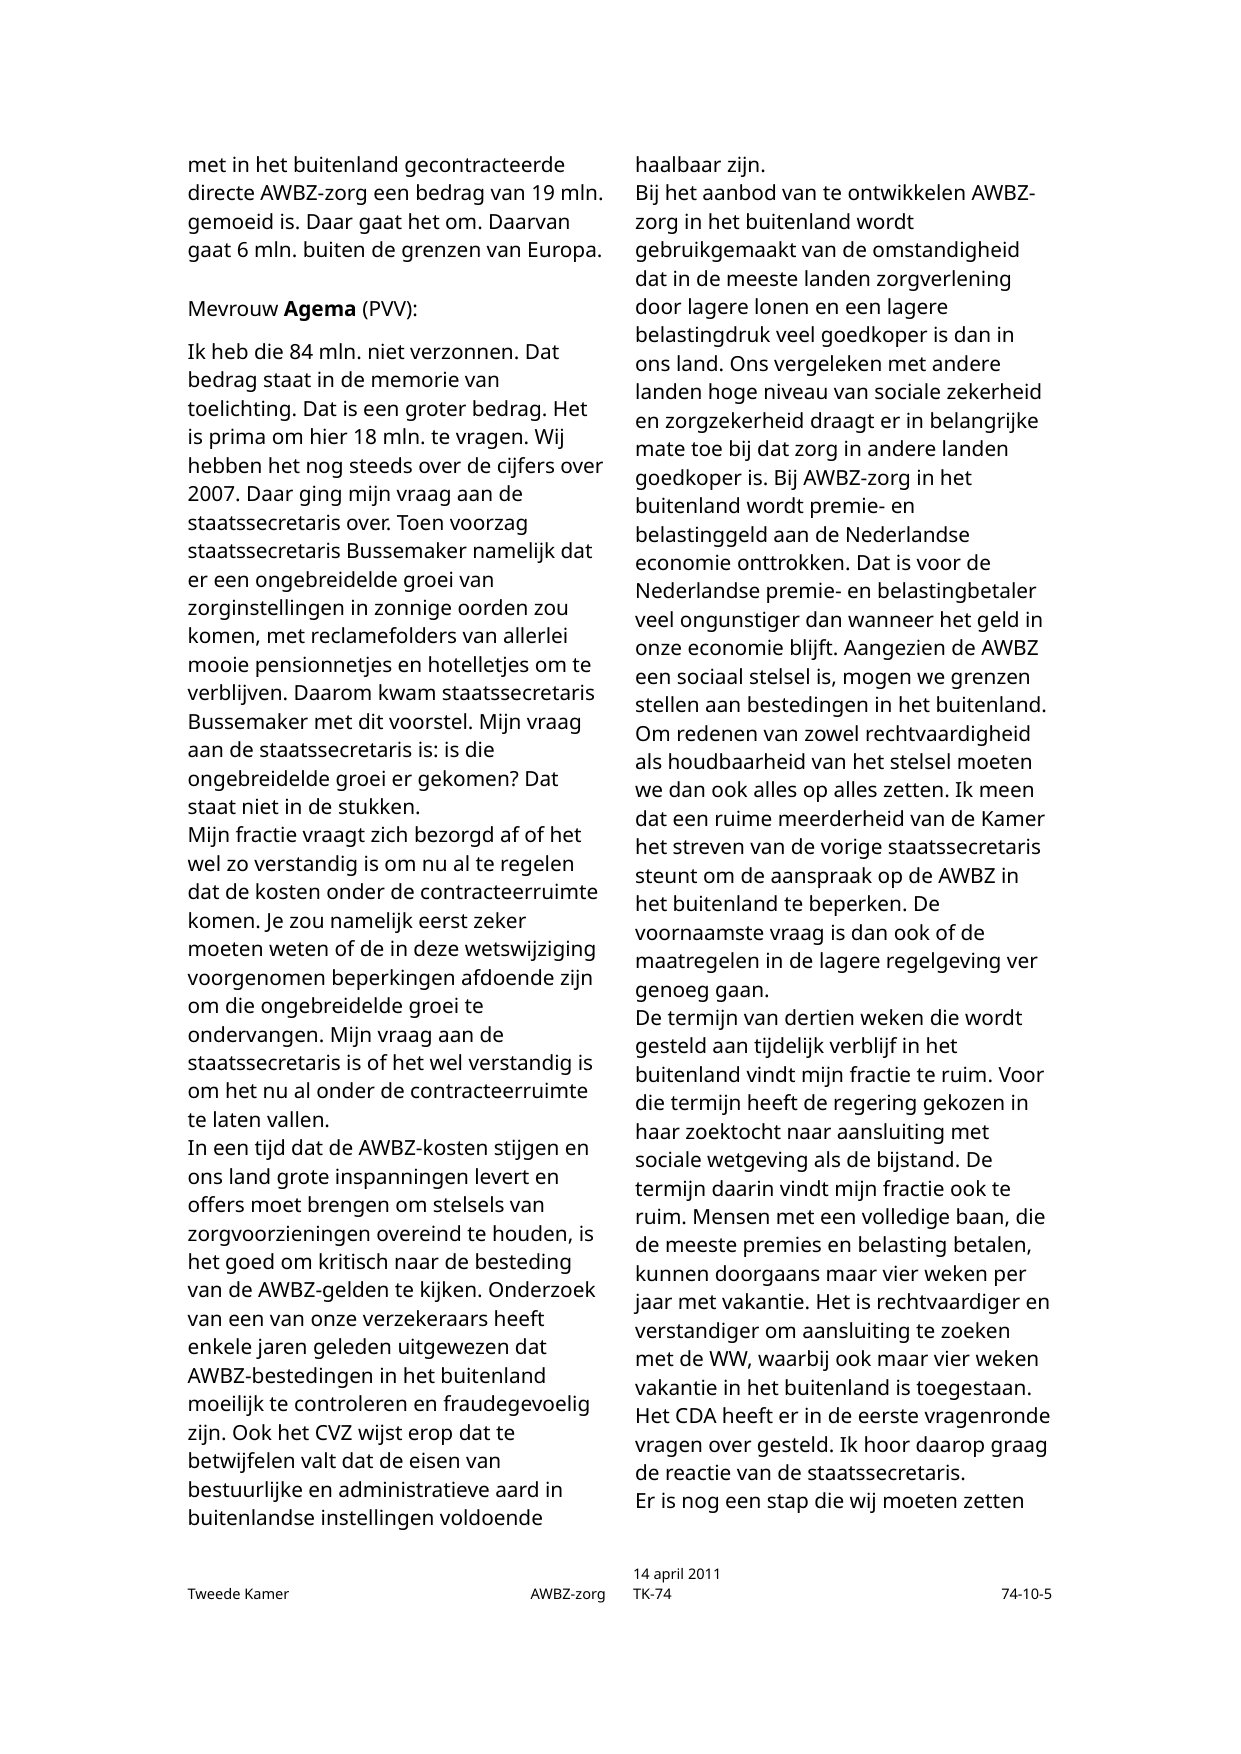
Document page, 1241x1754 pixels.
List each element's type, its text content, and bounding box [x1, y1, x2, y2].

text met in het buitenland gecontracteerde directe AWBZ-zorg een bedrag van 19 mln. gemoeid is. Daar gaat het om. Daarvan gaat 6 mln. buiten de grenzen van Europa. [187, 150, 605, 264]
text Mevrouw Agema (PVV): [187, 294, 605, 322]
text De termijn van dertien weken die wordt gesteld aan tijdelijk verblijf in het buitenland vindt mijn fractie te ruim. Voor die termijn heeft de regering gekozen in haar zoektocht naar aansluiting met sociale wetgeving als de bijstand. De termijn daarin vindt mijn fractie ook te ruim. Mensen met een volledige baan, die de meeste premies en belasting betalen, kunnen doorgaans maar vier weken per jaar met vakantie. Het is rechtvaardiger en verstandiger om aansluiting te zoeken met de WW, waarbij ook maar vier weken vakantie in het buitenland is toegestaan. Het CDA heeft er in de eerste vragenronde vragen over gesteld. Ik hoor daarop graag de reactie van de staatssecretaris. [635, 1003, 1053, 1487]
text Bij het aanbod van te ontwikkelen AWBZ-zorg in het buitenland wordt gebruikgemaakt van de omstandigheid dat in de meeste landen zorgverlening door lagere lonen en een lagere belastingdruk veel goedkoper is dan in ons land. Ons vergeleken met andere landen hoge niveau van sociale zekerheid en zorgzekerheid draagt er in belangrijke mate toe bij dat zorg in andere landen goedkoper is. Bij AWBZ-zorg in het buitenland wordt premie- en belastinggeld aan de Nederlandse economie onttrokken. Dat is voor de Nederlandse premie- en belastingbetaler veel ongunstiger dan wanneer het geld in onze economie blijft. Aangezien de AWBZ een sociaal stelsel is, mogen we grenzen stellen aan bestedingen in het buitenland. Om redenen van zowel rechtvaardigheid als houdbaarheid van het stelsel moeten we dan ook alles op alles zetten. Ik meen dat een ruime meerderheid van de Kamer het streven van de vorige staatssecretaris steunt om de aanspraak op de AWBZ in het buitenland te beperken. De voornaamste vraag is dan ook of de maatregelen in de lagere regelgeving ver genoeg gaan. [635, 178, 1053, 1003]
text Ik heb die 84 mln. niet verzonnen. Dat bedrag staat in de memorie van toelichting. Dat is een groter bedrag. Het is prima om hier 18 mln. te vragen. Wij hebben het nog steeds over de cijfers over 2007. Daar ging mijn vraag aan de staatssecretaris over. Toen voorzag staatssecretaris Bussemaker namelijk dat er een ongebreidelde groei van zorginstellingen in zonnige oorden zou komen, met reclamefolders van allerlei mooie pensionnetjes en hotelletjes om te verblijven. Daarom kwam staatssecretaris Bussemaker met dit voorstel. Mijn vraag aan de staatssecretaris is: is die ongebreidelde groei er gekomen? Dat staat niet in de stukken. [187, 337, 605, 821]
text In een tijd dat de AWBZ-kosten stijgen en ons land grote inspanningen levert en offers moet brengen om stelsels van zorgvoorzieningen overeind te houden, is het goed om kritisch naar de besteding van de AWBZ-gelden te kijken. Onderzoek van een van onze verzekeraars heeft enkele jaren geleden uitgewezen dat AWBZ-bestedingen in het buitenland moeilijk te controleren en fraudegevoelig zijn. Ook het CVZ wijst erop dat te betwijfelen valt dat de eisen van bestuurlijke en administratieve aard in buitenlandse instellingen voldoende [187, 1133, 605, 1532]
text Mijn fractie vraagt zich bezorgd af of het wel zo verstandig is om nu al te regelen dat de kosten onder de contracteerruimte komen. Je zou namelijk eerst zeker moeten weten of de in deze wetswijziging voorgenomen beperkingen afdoende zijn om die ongebreidelde groei te ondervangen. Mijn vraag aan de staatssecretaris is of het wel verstandig is om het nu al onder de contracteerruimte te laten vallen. [187, 821, 605, 1133]
text haalbaar zijn. [635, 150, 1053, 178]
text Er is nog een stap die wij moeten zetten [635, 1487, 1053, 1515]
